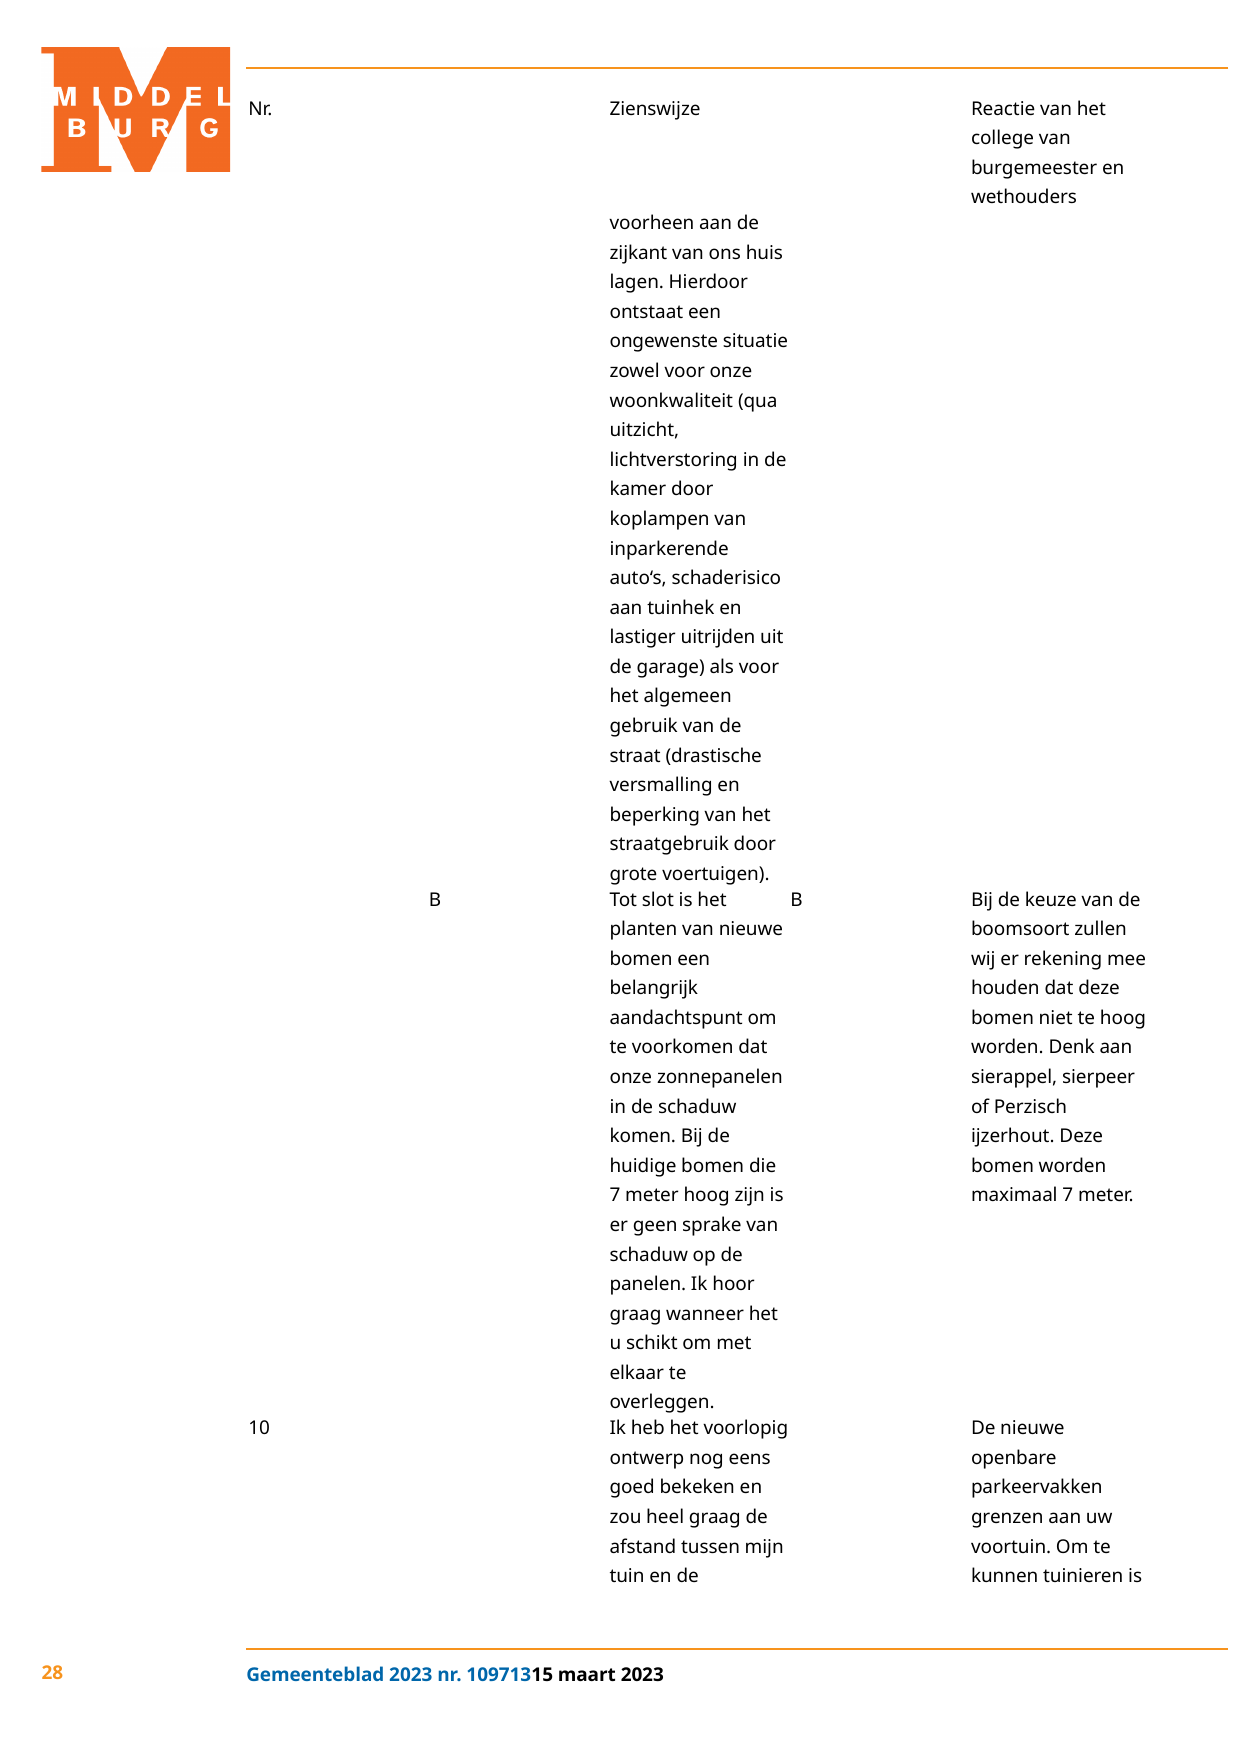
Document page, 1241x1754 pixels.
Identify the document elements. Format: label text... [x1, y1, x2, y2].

table_cell [248, 209, 429, 886]
table_header [429, 95, 609, 209]
table_cell De nieuwe openbare parkeervakken grenzen aan uw voortuin. Om te kunnen tuinieren is [971, 1415, 1152, 1588]
table_header Nr. [248, 95, 429, 209]
table_cell 10 [248, 1415, 429, 1588]
table_header [790, 95, 971, 209]
table_cell Ik heb het voorlopig ontwerp nog eens goed bekeken en zou heel graag de afstand tussen mijn tuin en de [609, 1415, 790, 1588]
table_cell B [429, 886, 609, 1414]
picture [41, 47, 231, 172]
table_cell [790, 209, 971, 886]
table_cell [971, 209, 1152, 886]
table_header Reactie van het college van burgemeester en wethouders [971, 95, 1152, 209]
table_cell [790, 1415, 971, 1588]
table_cell voorheen aan de zijkant van ons huis lagen. Hierdoor ontstaat een ongewenste situatie zowel voor onze woonkwaliteit (qua uitzicht, lichtverstoring in de kamer door koplampen van inparkerende auto‘s, schaderisico aan tuinhek en lastiger uitrijden uit de garage) als voor het algemeen gebruik van de straat (drastische versmalling en beperking van het straatgebruik door grote voertuigen). [609, 209, 790, 886]
table_cell Tot slot is het planten van nieuwe bomen een belangrijk aandachtspunt om te voorkomen dat onze zonnepanelen in de schaduw komen. Bij de huidige bomen die 7 meter hoog zijn is er geen sprake van schaduw op de panelen. Ik hoor graag wanneer het u schikt om met elkaar te overleggen. [609, 886, 790, 1414]
table_cell Bij de keuze van de boomsoort zullen wij er rekening mee houden dat deze bomen niet te hoog worden. Denk aan sierappel, sierpeer of Perzisch ijzerhout. Deze bomen worden maximaal 7 meter. [971, 886, 1152, 1414]
table_header Zienswijze [609, 95, 790, 209]
table_cell [429, 209, 609, 886]
table_cell B [790, 886, 971, 1414]
table_cell [248, 886, 429, 1414]
table_cell [429, 1415, 609, 1588]
